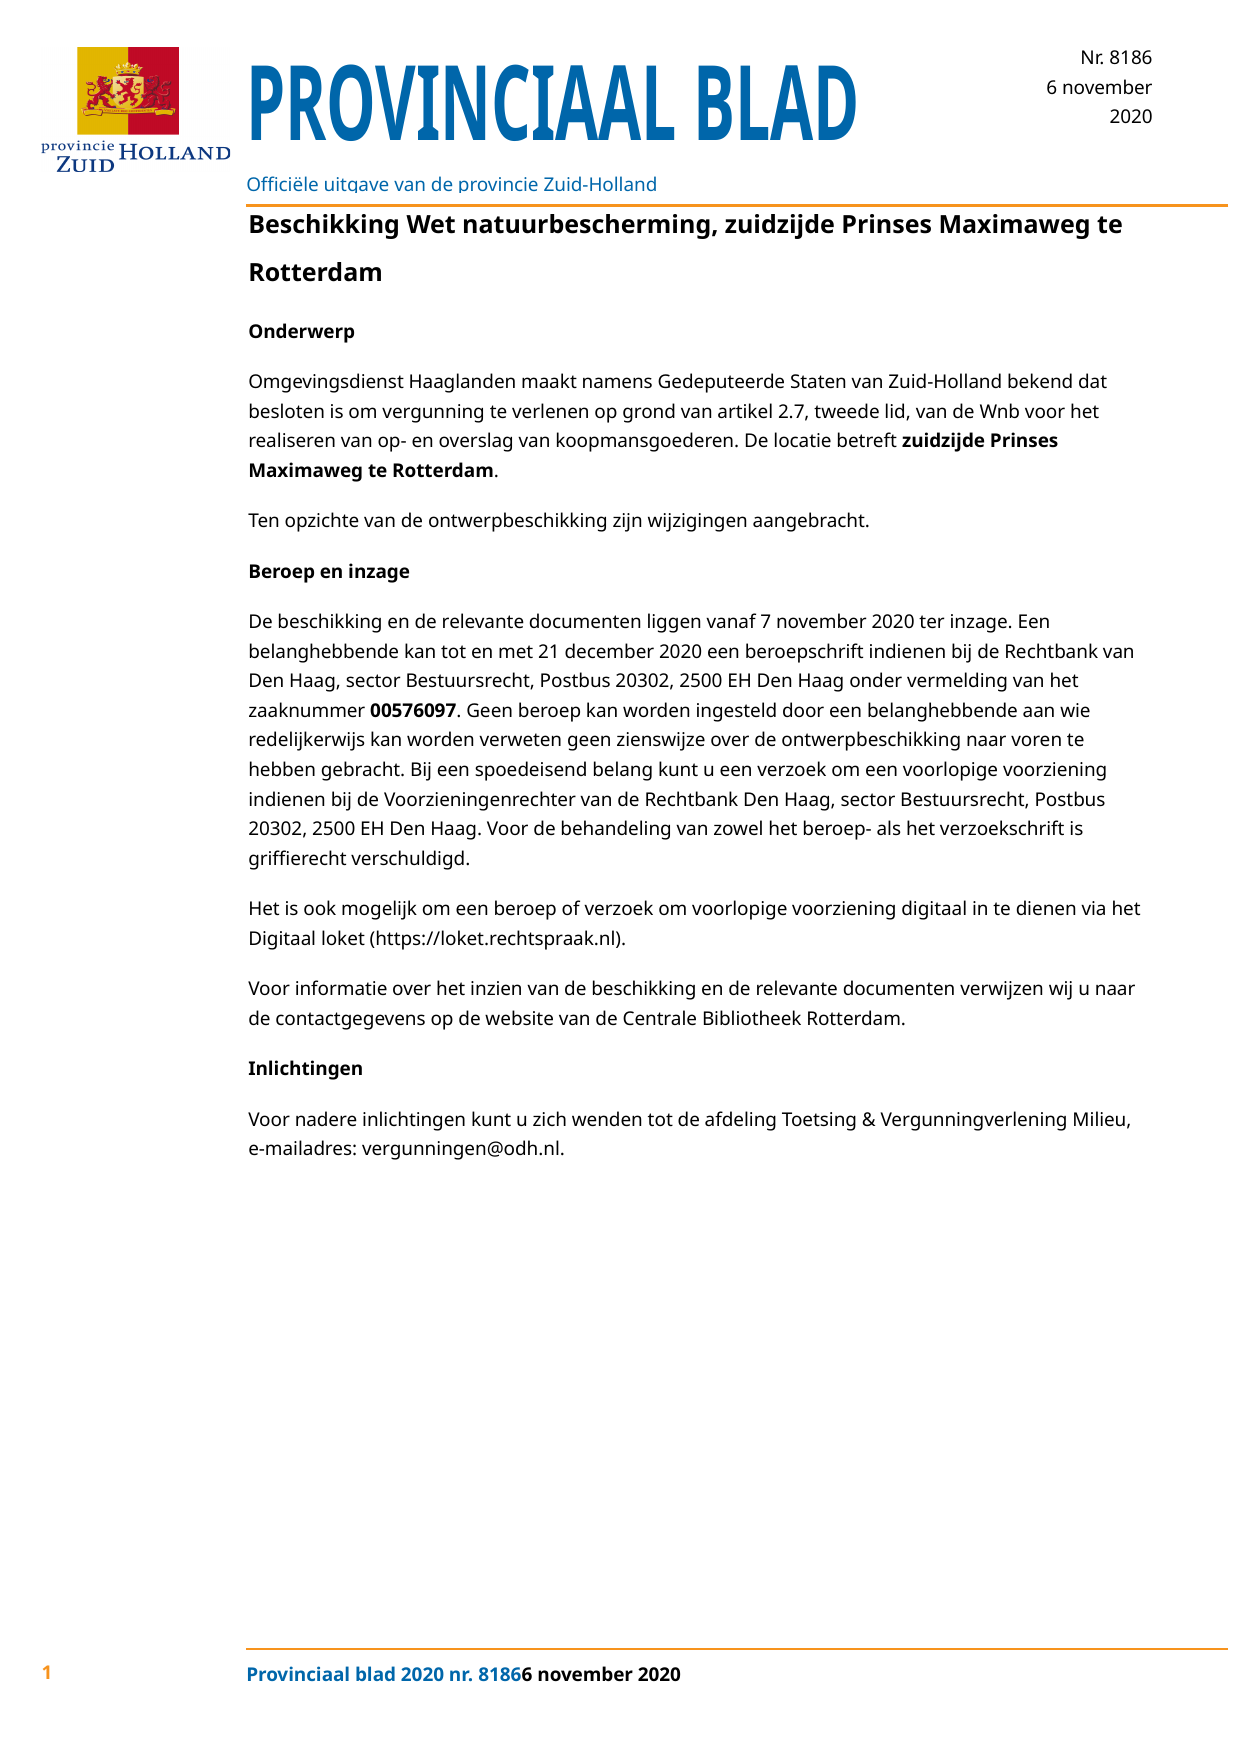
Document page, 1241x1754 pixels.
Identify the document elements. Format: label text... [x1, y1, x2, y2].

text Onderwerp [248, 318, 1152, 344]
text Beschikking Wet natuurbescherming, zuidzijde Prinses Maximaweg te Rotterdam [248, 207, 1152, 288]
text Beroep en inzage [248, 558, 1152, 584]
text De beschikking en de relevante documenten liggen vanaf 7 november 2020 ter inzage. Een belanghebbende kan tot en met 21 december 2020 een beroepschrift indienen bij de Rechtbank van Den Haag, sector Bestuursrecht, Postbus 20302, 2500 EH Den Haag onder vermelding van het zaaknummer 00576097. Geen beroep kan worden ingesteld door een belanghebbende aan wie redelijkerwijs kan worden verweten geen zienswijze over de ontwerpbeschikking naar voren te hebben gebracht. Bij een spoedeisend belang kunt u een verzoek om een voorlopige voorziening indienen bij de Voorzieningenrechter van de Rechtbank Den Haag, sector Bestuursrecht, Postbus 20302, 2500 EH Den Haag. Voor de behandeling van zowel het beroep- als het verzoekschrift is griffierecht verschuldigd. [248, 608, 1152, 871]
text Voor nadere inlichtingen kunt u zich wenden tot de afdeling Toetsing & Vergunningverlening Milieu, e-mailadres: vergunningen@odh.nl. [248, 1106, 1152, 1161]
picture [41, 47, 231, 172]
text Voor informatie over het inzien van de beschikking en de relevante documenten verwijzen wij u naar de contactgegevens op de website van de Centrale Bibliotheek Rotterdam. [248, 975, 1152, 1031]
text Het is ook mogelijk om een beroep of verzoek om voorlopige voorziening digitaal in te dienen via het Digitaal loket (https://loket.rechtspraak.nl). [248, 895, 1152, 951]
text Omgevingsdienst Haaglanden maakt namens Gedeputeerde Staten van Zuid-Holland bekend dat besloten is om vergunning te verlenen op grond van artikel 2.7, tweede lid, van de Wnb voor het realiseren van op- en overslag van koopmansgoederen. De locatie betreft zuidzijde Prinses Maximaweg te Rotterdam. [248, 368, 1152, 483]
text Inlichtingen [248, 1055, 1152, 1081]
text Ten opzichte van de ontwerpbeschikking zijn wijzigingen aangebracht. [248, 507, 1152, 533]
